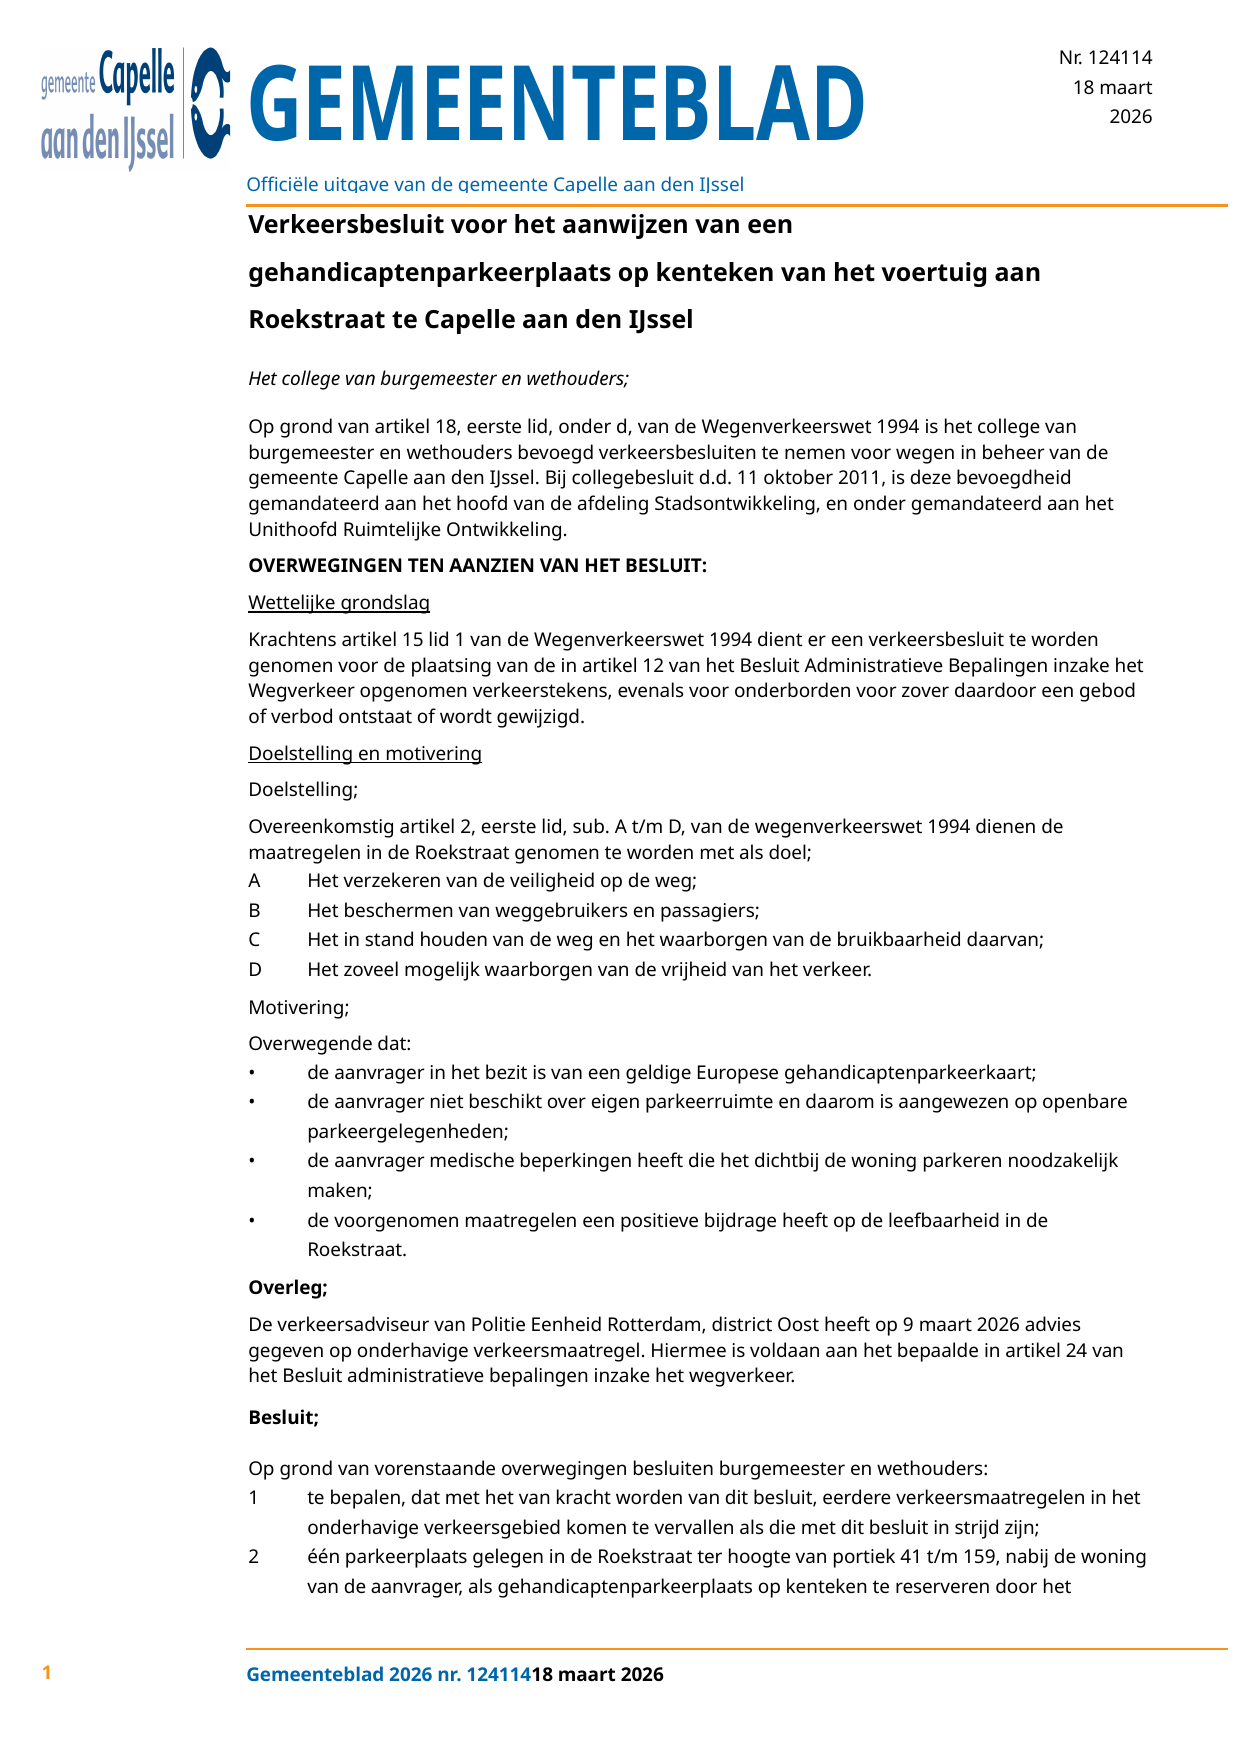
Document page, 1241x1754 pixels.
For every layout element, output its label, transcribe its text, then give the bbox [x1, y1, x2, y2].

picture [41, 47, 231, 172]
text De verkeersadviseur van Politie Eenheid Rotterdam, district Oost heeft op 9 maart 2026 advies gegeven op onderhavige verkeersmaatregel. Hiermee is voldaan aan het bepaalde in artikel 24 van het Besluit administratieve bepalingen inzake het wegverkeer. [248, 1311, 1152, 1388]
list de aanvrager medische beperkingen heeft die het dichtbij de woning parkeren noodzakelijk maken; [248, 1148, 1152, 1203]
text Op grond van artikel 18, eerste lid, onder d, van de Wegenverkeerswet 1994 is het college van burgemeester en wethouders bevoegd verkeersbesluiten te nemen voor wegen in beheer van de gemeente Capelle aan den IJssel. Bij collegebesluit d.d. 11 oktober 2011, is deze bevoegdheid gemandateerd aan het hoofd van de afdeling Stadsontwikkeling, en onder gemandateerd aan het Unithoofd Ruimtelijke Ontwikkeling. [248, 413, 1152, 542]
list Het verzekeren van de veiligheid op de weg; [248, 867, 1152, 893]
text Wettelijke grondslag [248, 589, 1152, 615]
text Krachtens artikel 15 lid 1 van de Wegenverkeerswet 1994 dient er een verkeersbesluit te worden genomen voor de plaatsing van de in artikel 12 van het Besluit Administratieve Bepalingen inzake het Wegverkeer opgenomen verkeerstekens, evenals voor onderborden voor zover daardoor een gebod of verbod ontstaat of wordt gewijzigd. [248, 626, 1152, 729]
text Doelstelling; [248, 777, 1152, 802]
text Motivering; [248, 994, 1152, 1020]
text Op grond van vorenstaande overwegingen besluiten burgemeester en wethouders: [248, 1455, 1152, 1481]
list te bepalen, dat met het van kracht worden van dit besluit, eerdere verkeersmaatregelen in het onderhavige verkeersgebied komen te vervallen als die met dit besluit in strijd zijn; [248, 1484, 1152, 1540]
list Het zoveel mogelijk waarborgen van de vrijheid van het verkeer. [248, 956, 1152, 982]
text Overwegende dat: [248, 1031, 1152, 1056]
list de voorgenomen maatregelen een positieve bijdrage heeft op de leefbaarheid in de Roekstraat. [248, 1207, 1152, 1262]
text Overleg; [248, 1274, 1152, 1300]
list Het in stand houden van de weg en het waarborgen van de bruikbaarheid daarvan; [248, 926, 1152, 952]
text Doelstelling en motivering [248, 740, 1152, 766]
text OVERWEGINGEN TEN AANZIEN VAN HET BESLUIT: [248, 553, 1152, 578]
list Het beschermen van weggebruikers en passagiers; [248, 897, 1152, 923]
list de aanvrager in het bezit is van een geldige Europese gehandicaptenparkeerkaart; [248, 1059, 1152, 1085]
text Het college van burgemeester en wethouders; [248, 366, 1152, 391]
text Besluit; [248, 1404, 1152, 1430]
list de aanvrager niet beschikt over eigen parkeerruimte en daarom is aangewezen op openbare parkeergelegenheden; [248, 1088, 1152, 1144]
text Overeenkomstig artikel 2, eerste lid, sub. A t/m D, van de wegenverkeerswet 1994 dienen de maatregelen in de Roekstraat genomen te worden met als doel; [248, 813, 1152, 865]
text Verkeersbesluit voor het aanwijzen van een gehandicaptenparkeerplaats op kenteken van het voertuig aan Roekstraat te Capelle aan den IJssel [248, 207, 1152, 336]
list één parkeerplaats gelegen in de Roekstraat ter hoogte van portiek 41 t/m 159, nabij de woning van de aanvrager, als gehandicaptenparkeerplaats op kenteken te reserveren door het [248, 1544, 1152, 1599]
